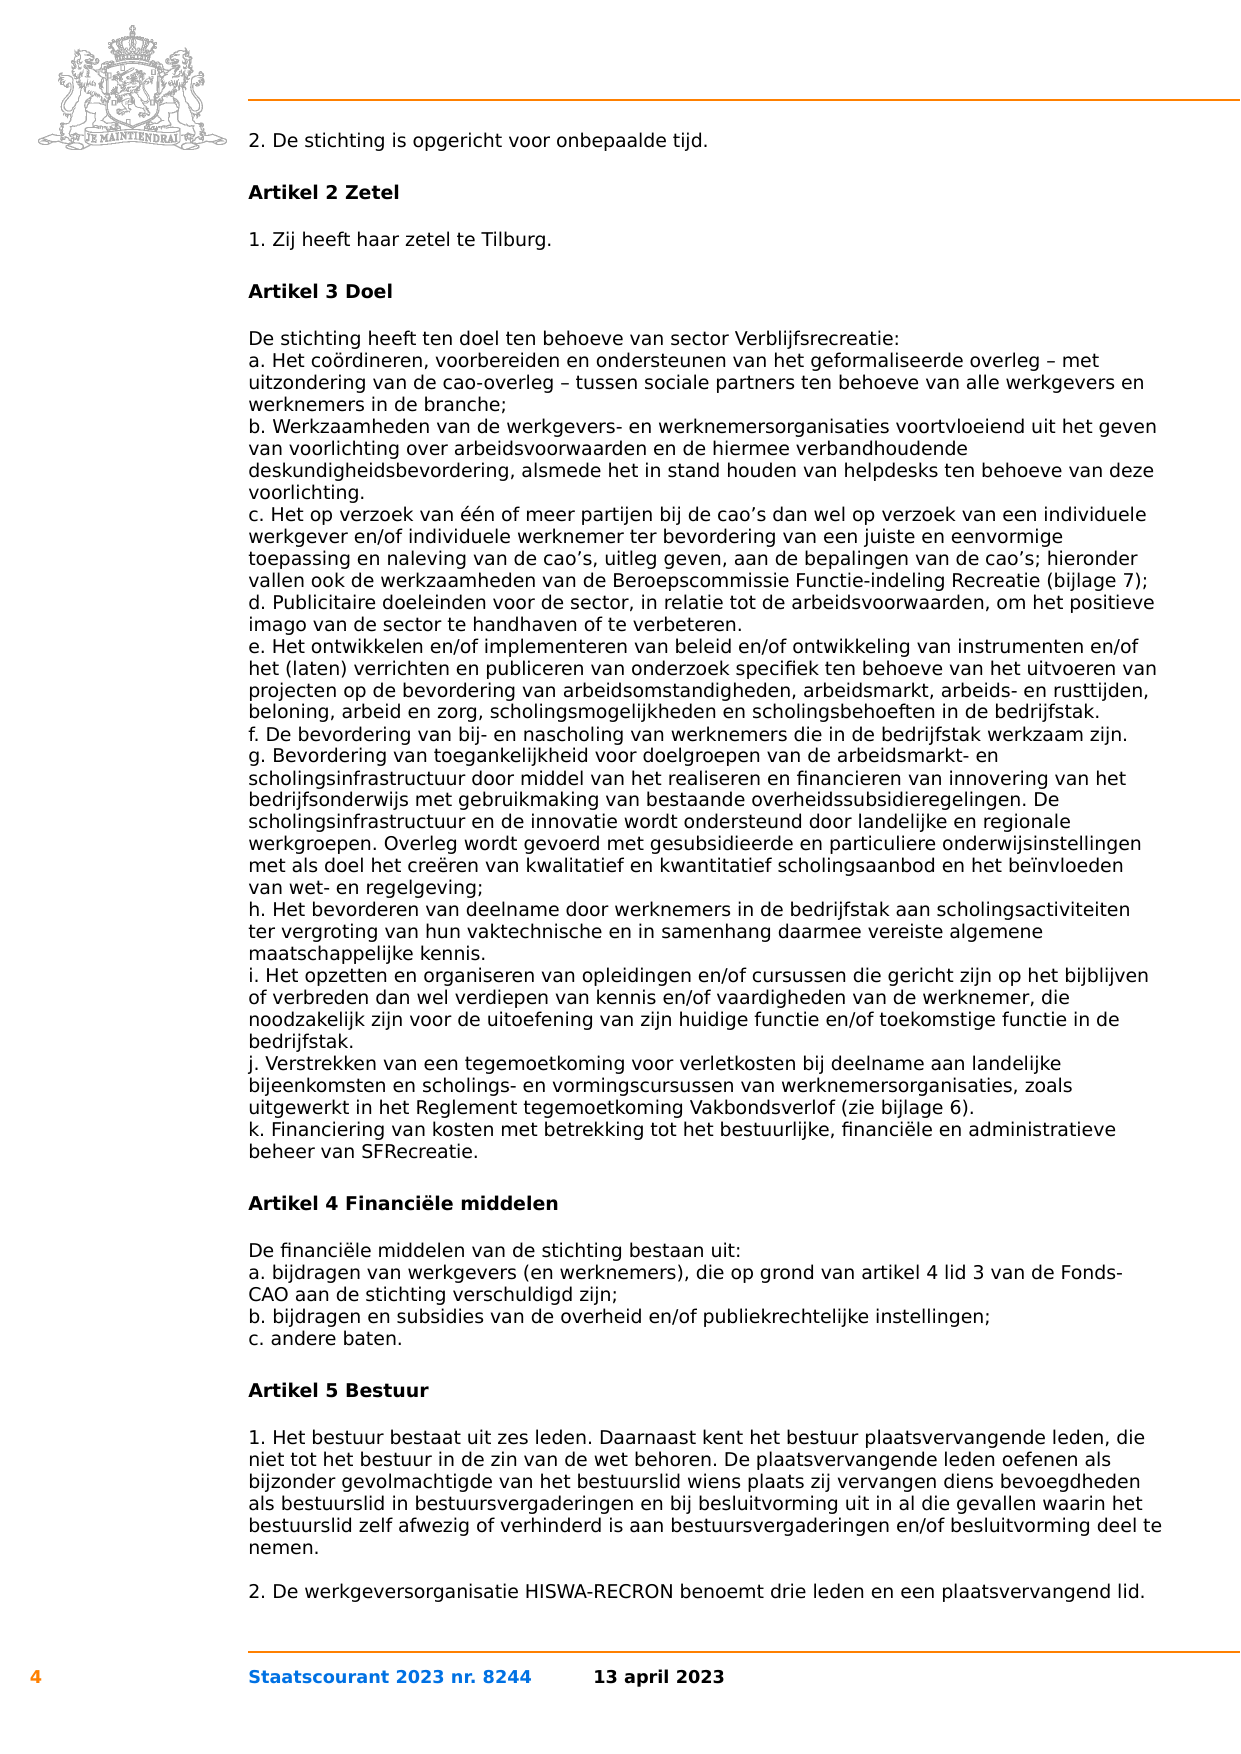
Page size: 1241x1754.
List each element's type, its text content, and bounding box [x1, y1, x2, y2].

text a. Het coördineren, voorbereiden en ondersteunen van het geformaliseerde overleg – met uitzondering van de cao-overleg – tussen sociale partners ten behoeve van alle werkgevers en werknemers in de branche; [248, 350, 1163, 416]
subtitle Artikel 2 Zetel [248, 182, 1163, 204]
text a. bijdragen van werkgevers (en werknemers), die op grond van artikel 4 lid 3 van de Fonds-CAO aan de stichting verschuldigd zijn; [248, 1262, 1163, 1306]
text b. bijdragen en subsidies van de overheid en/of publiekrechtelijke instellingen; [248, 1306, 1163, 1328]
text g. Bevordering van toegankelijkheid voor doelgroepen van de arbeidsmarkt- en scholingsinfrastructuur door middel van het realiseren en financieren van innovering van het bedrijfsonderwijs met gebruikmaking van bestaande overheidssubsidieregelingen. De scholingsinfrastructuur en de innovatie wordt ondersteund door landelijke en regionale werkgroepen. Overleg wordt gevoerd met gesubsidieerde en particuliere onderwijsinstellingen met als doel het creëren van kwalitatief en kwantitatief scholingsaanbod en het beïnvloeden van wet- en regelgeving; [248, 745, 1163, 899]
subtitle Artikel 5 Bestuur [248, 1380, 1163, 1402]
text c. andere baten. [248, 1328, 1163, 1350]
text 1. Zij heeft haar zetel te Tilburg. [248, 229, 1163, 251]
text De stichting heeft ten doel ten behoeve van sector Verblijfsrecreatie: [248, 328, 1163, 350]
text e. Het ontwikkelen en/of implementeren van beleid en/of ontwikkeling van instrumenten en/of het (laten) verrichten en publiceren van onderzoek specifiek ten behoeve van het uitvoeren van projecten op de bevordering van arbeidsomstandigheden, arbeidsmarkt, arbeids- en rusttijden, beloning, arbeid en zorg, scholingsmogelijkheden en scholingsbehoeften in de bedrijfstak. [248, 636, 1163, 723]
text i. Het opzetten en organiseren van opleidingen en/of cursussen die gericht zijn op het bijblijven of verbreden dan wel verdiepen van kennis en/of vaardigheden van de werknemer, die noodzakelijk zijn voor de uitoefening van zijn huidige functie en/of toekomstige functie in de bedrijfstak. [248, 965, 1163, 1053]
text De financiële middelen van de stichting bestaan uit: [248, 1240, 1163, 1262]
subtitle Artikel 3 Doel [248, 281, 1163, 303]
text b. Werkzaamheden van de werkgevers- en werknemersorganisaties voortvloeiend uit het geven van voorlichting over arbeidsvoorwaarden en de hiermee verbandhoudende deskundigheidsbevordering, alsmede het in stand houden van helpdesks ten behoeve van deze voorlichting. [248, 416, 1163, 504]
text 1. Het bestuur bestaat uit zes leden. Daarnaast kent het bestuur plaatsvervangende leden, die niet tot het bestuur in de zin van de wet behoren. De plaatsvervangende leden oefenen als bijzonder gevolmachtigde van het bestuurslid wiens plaats zij vervangen diens bevoegdheden als bestuurslid in bestuursvergaderingen en bij besluitvorming uit in al die gevallen waarin het bestuurslid zelf afwezig of verhinderd is aan bestuursvergaderingen en/of besluitvorming deel te nemen. [248, 1427, 1163, 1559]
text 2. De werkgeversorganisatie HISWA-RECRON benoemt drie leden en een plaatsvervangend lid. [248, 1581, 1163, 1603]
text d. Publicitaire doeleinden voor de sector, in relatie tot de arbeidsvoorwaarden, om het positieve imago van de sector te handhaven of te verbeteren. [248, 592, 1163, 636]
text j. Verstrekken van een tegemoetkoming voor verletkosten bij deelname aan landelijke bijeenkomsten en scholings- en vormingscursussen van werknemersorganisaties, zoals uitgewerkt in het Reglement tegemoetkoming Vakbondsverlof (zie bijlage 6). [248, 1053, 1163, 1119]
text 2. De stichting is opgericht voor onbepaalde tijd. [248, 130, 1163, 152]
text c. Het op verzoek van één of meer partijen bij de cao’s dan wel op verzoek van een individuele werkgever en/of individuele werknemer ter bevordering van een juiste en eenvormige toepassing en naleving van de cao’s, uitleg geven, aan de bepalingen van de cao’s; hieronder vallen ook de werkzaamheden van de Beroepscommissie Functie-indeling Recreatie (bijlage 7); [248, 504, 1163, 592]
subtitle Artikel 4 Financiële middelen [248, 1193, 1163, 1215]
text h. Het bevorderen van deelname door werknemers in de bedrijfstak aan scholingsactiviteiten ter vergroting van hun vaktechnische en in samenhang daarmee vereiste algemene maatschappelijke kennis. [248, 899, 1163, 965]
text f. De bevordering van bij- en nascholing van werknemers die in de bedrijfstak werkzaam zijn. [248, 723, 1163, 745]
text k. Financiering van kosten met betrekking tot het bestuurlijke, financiële en administratieve beheer van SFRecreatie. [248, 1119, 1163, 1163]
picture [38, 25, 227, 150]
